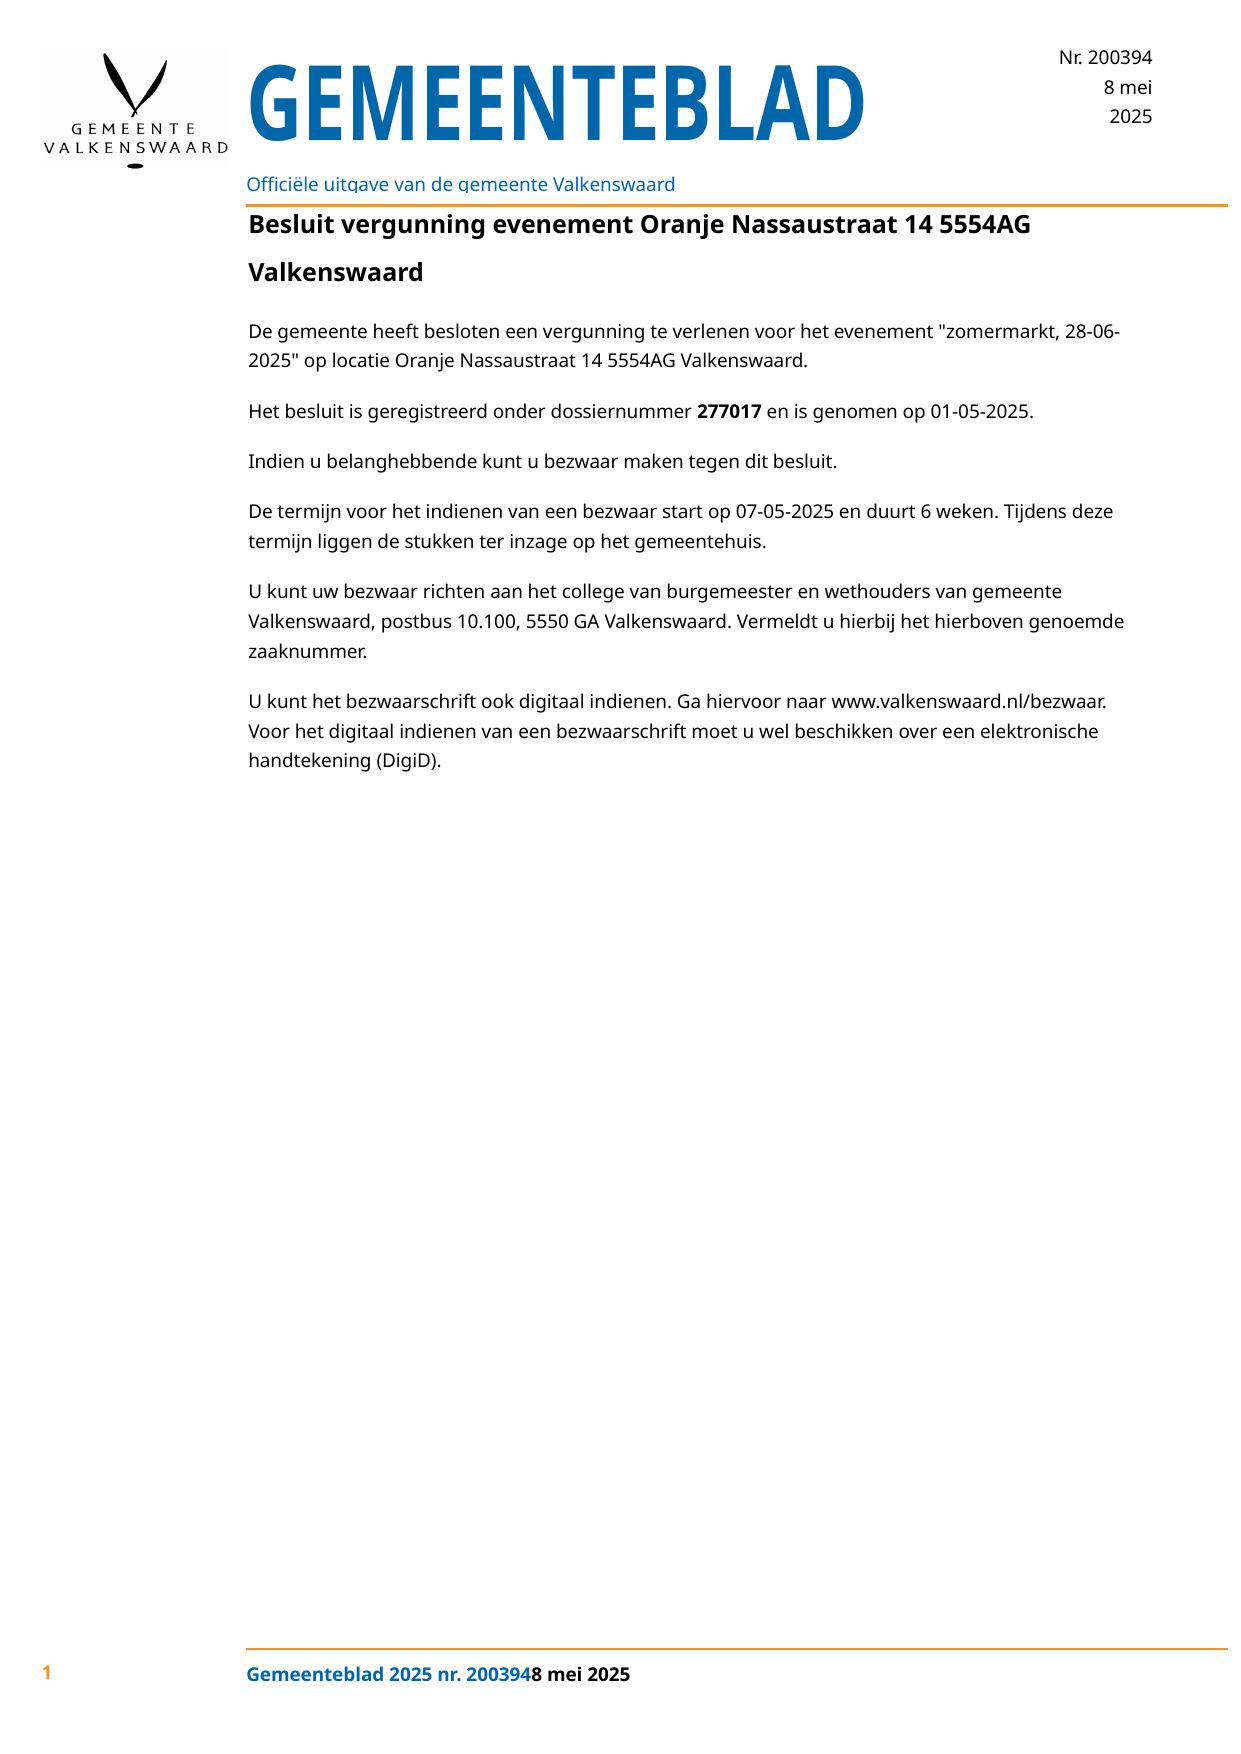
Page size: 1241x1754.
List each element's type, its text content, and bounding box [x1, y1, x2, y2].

text Indien u belanghebbende kunt u bezwaar maken tegen dit besluit. [248, 448, 1152, 474]
text Besluit vergunning evenement Oranje Nassaustraat 14 5554AG Valkenswaard [248, 207, 1152, 288]
text U kunt het bezwaarschrift ook digitaal indienen. Ga hiervoor naar www.valkenswaard.nl/bezwaar. Voor het digitaal indienen van een bezwaarschrift moet u wel beschikken over een elektronische handtekening (DigiD). [248, 688, 1152, 773]
text De termijn voor het indienen van een bezwaar start op 07-05-2025 en duurt 6 weken. Tijdens deze termijn liggen de stukken ter inzage op het gemeentehuis. [248, 499, 1152, 554]
text U kunt uw bezwaar richten aan het college van burgemeester en wethouders van gemeente Valkenswaard, postbus 10.100, 5550 GA Valkenswaard. Vermeldt u hierbij het hierboven genoemde zaaknummer. [248, 579, 1152, 664]
text Het besluit is geregistreerd onder dossiernummer 277017 en is genomen op 01-05-2025. [248, 398, 1152, 424]
text De gemeente heeft besloten een vergunning te verlenen voor het evenement "zomermarkt, 28-06-2025" op locatie Oranje Nassaustraat 14 5554AG Valkenswaard. [248, 318, 1152, 373]
picture [41, 47, 231, 172]
